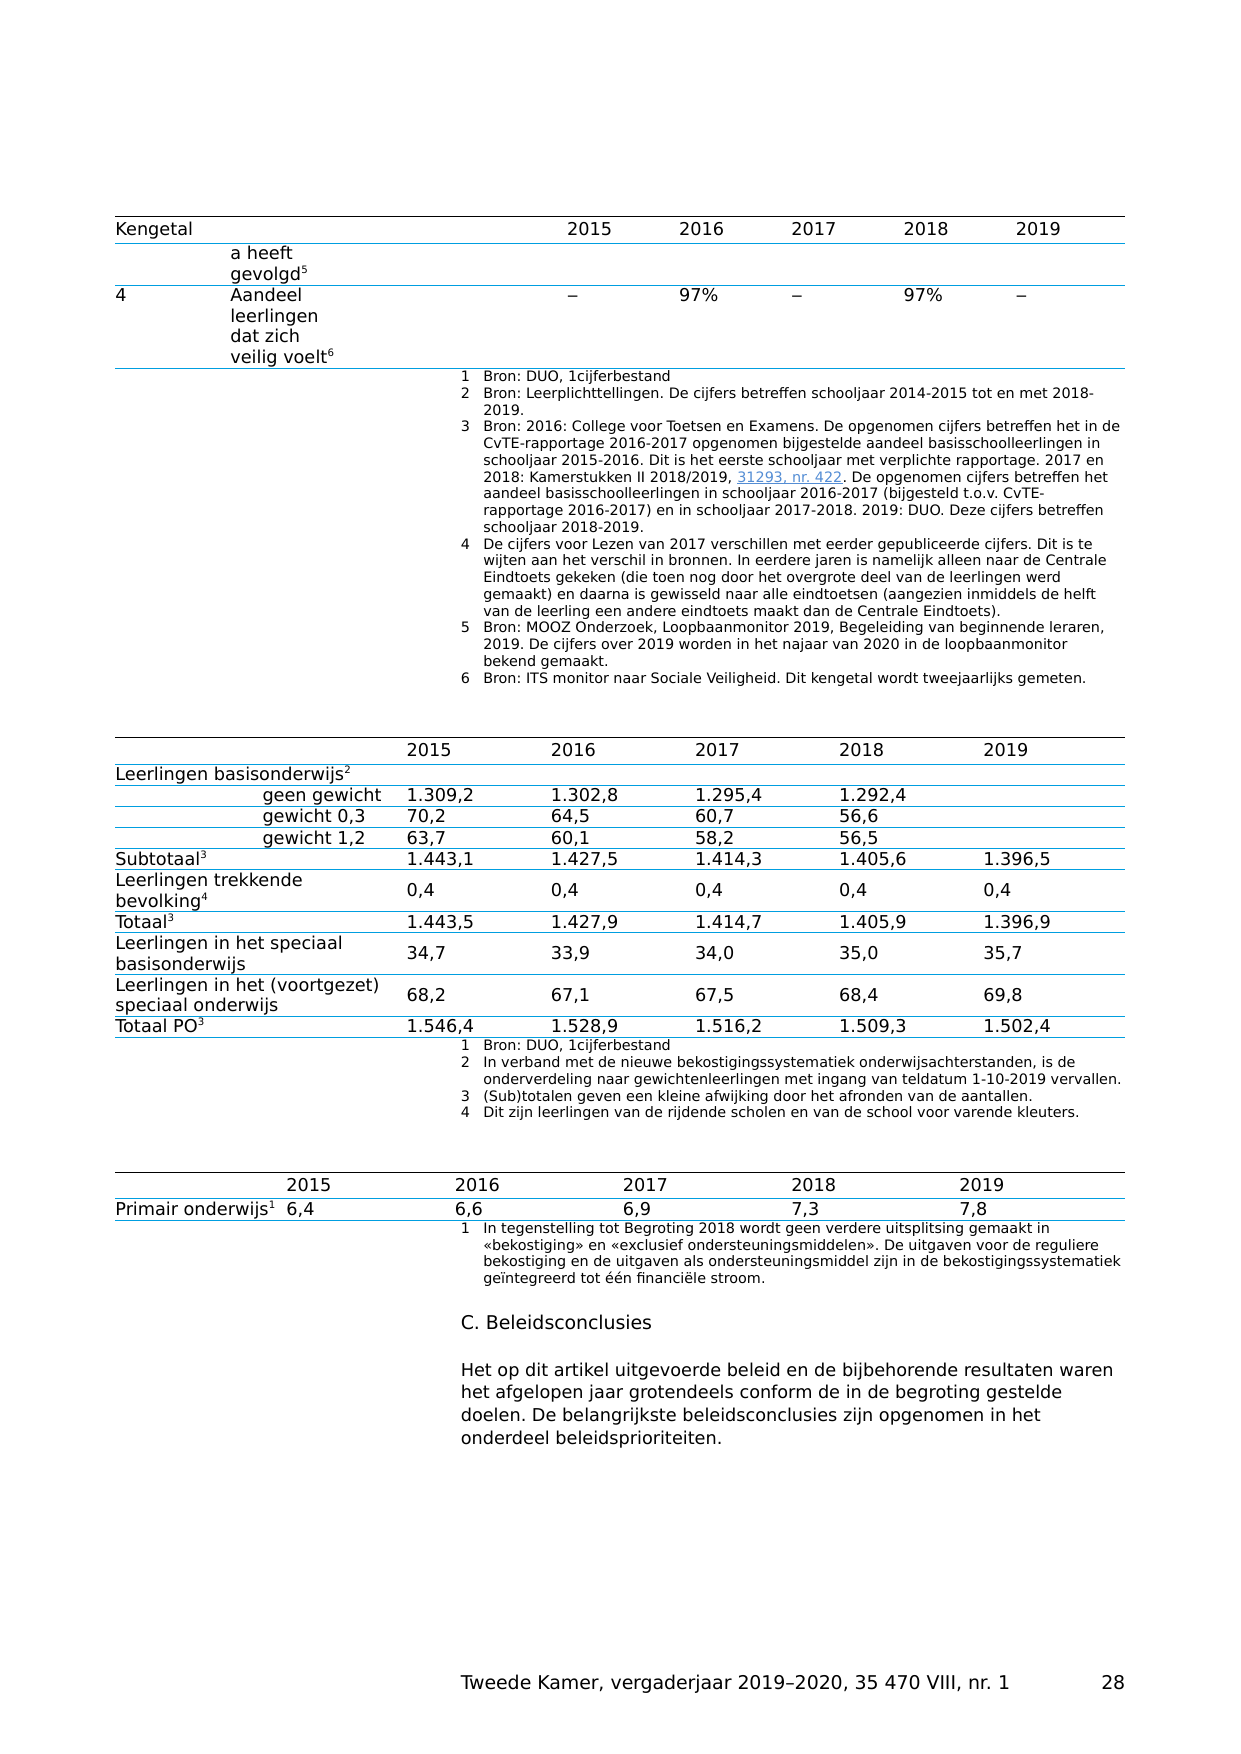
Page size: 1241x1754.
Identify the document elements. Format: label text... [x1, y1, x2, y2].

table_cell 2016 [548, 738, 692, 764]
table_cell Kengetal [115, 217, 339, 243]
table_cell a heeft gevolgd5 [227, 244, 339, 284]
table_cell 1.528,9 [548, 1017, 692, 1037]
table_cell [340, 286, 452, 367]
table_cell [548, 765, 692, 785]
table_cell 68,4 [836, 975, 980, 1016]
table_cell 2016 [676, 217, 788, 243]
table_cell [340, 244, 452, 284]
table_cell 56,5 [836, 828, 980, 848]
table_cell [340, 217, 452, 243]
table_cell Subtotaal3 [115, 849, 403, 869]
table_cell 1.427,9 [548, 912, 692, 932]
table_cell 1.414,3 [692, 849, 836, 869]
table_cell [452, 217, 564, 243]
table_cell 2019 [980, 738, 1125, 764]
table_cell 97% [900, 286, 1013, 367]
table_cell 2018 [788, 1173, 956, 1198]
table_cell 58,2 [692, 828, 836, 848]
table_cell [788, 244, 900, 284]
list Dit zijn leerlingen van de rijdende scholen en van de school voor varende kleuters. [461, 1104, 1125, 1121]
table_cell 1.302,8 [548, 786, 692, 806]
list Bron: ITS monitor naar Sociale Veiligheid. Dit kengetal wordt tweejaarlijks gemeten. [461, 670, 1125, 687]
table_cell [676, 244, 788, 284]
table_cell 2015 [404, 738, 548, 764]
table_cell 1.443,5 [404, 912, 548, 932]
table_cell [980, 786, 1125, 806]
list Bron: DUO, 1cijferbestand [461, 369, 1125, 385]
table_cell ‒ [1013, 286, 1125, 367]
list In verband met de nieuwe bekostigingssystematiek onderwijsachterstanden, is de onderverdeling naar gewichtenleerlingen met ingang van teldatum 1-10-2019 vervallen. [461, 1054, 1125, 1088]
table_cell 6,4 [283, 1199, 452, 1219]
table_cell 35,7 [980, 933, 1125, 974]
list Bron: DUO, 1cijferbestand [461, 1038, 1125, 1054]
table_cell 68,2 [404, 975, 548, 1016]
table_cell 2018 [836, 738, 980, 764]
table_cell Leerlingen basisonderwijs2 [115, 765, 403, 785]
table_cell 63,7 [404, 828, 548, 848]
table_cell 1.292,4 [836, 786, 980, 806]
table_cell 1.414,7 [692, 912, 836, 932]
table_cell [980, 765, 1125, 785]
table_cell [115, 807, 259, 827]
table_cell 35,0 [836, 933, 980, 974]
table_cell gewicht 0,3 [259, 807, 403, 827]
table_cell Leerlingen in het speciaal basisonderwijs [115, 933, 403, 974]
table_cell 1.509,3 [836, 1017, 980, 1037]
list (Sub)totalen geven een kleine afwijking door het afronden van de aantallen. [461, 1088, 1125, 1104]
table_cell [452, 244, 564, 284]
table_cell 60,1 [548, 828, 692, 848]
list Bron: 2016: College voor Toetsen en Examens. De opgenomen cijfers betreffen het in de CvTE-rapportage 2016-2017 opgenomen bijgestelde aandeel basisschoolleerlingen in schooljaar 2015-2016. Dit is het eerste schooljaar met verplichte rapportage. 2017 en 2018: Kamerstukken II 2018/2019, 31293, nr. 422. De opgenomen cijfers betreffen het aandeel basisschoolleerlingen in schooljaar 2016-2017 (bijgesteld t.o.v. CvTE-rapportage 2016-2017) en in schooljaar 2017-2018. 2019: DUO. Deze cijfers betreffen schooljaar 2018-2019. [461, 418, 1125, 536]
table_cell [980, 807, 1125, 827]
table_cell 97% [676, 286, 788, 367]
table_cell 56,6 [836, 807, 980, 827]
table_cell Aandeel leerlingen dat zich veilig voelt6 [227, 286, 339, 367]
table_cell 0,4 [836, 870, 980, 911]
table_cell 1.405,9 [836, 912, 980, 932]
table_cell [980, 828, 1125, 848]
table_cell [115, 244, 227, 284]
table_cell 6,6 [452, 1199, 620, 1219]
table_cell [115, 828, 259, 848]
table_cell 7,8 [956, 1199, 1125, 1219]
table_cell Totaal PO3 [115, 1017, 403, 1037]
table_cell 2019 [956, 1173, 1125, 1198]
table_cell 7,3 [788, 1199, 956, 1219]
table_cell [564, 244, 676, 284]
table_cell [115, 786, 259, 806]
table_cell 1.295,4 [692, 786, 836, 806]
table_cell 4 [115, 286, 227, 367]
table_cell geen gewicht [259, 786, 403, 806]
table_cell 6,9 [620, 1199, 788, 1219]
table_cell 67,1 [548, 975, 692, 1016]
table_cell 2015 [283, 1173, 452, 1198]
table_cell 2016 [452, 1173, 620, 1198]
table_cell [900, 244, 1013, 284]
table_cell 2015 [564, 217, 676, 243]
table_header Tabel 12 Leerlingen primair onderwijs (aantallen x 1.000)1 [115, 712, 1125, 737]
table_cell 1.396,9 [980, 912, 1125, 932]
table_cell 1.443,1 [404, 849, 548, 869]
table_cell [452, 286, 564, 367]
table_cell 64,5 [548, 807, 692, 827]
table_cell 2017 [788, 217, 900, 243]
text Het op dit artikel uitgevoerde beleid en de bijbehorende resultaten waren het afgelopen jaar grotendeels conform de in de begroting gestelde doelen. De belangrijkste beleidsconclusies zijn opgenomen in het onderdeel beleidsprioriteiten. [461, 1358, 1125, 1449]
table_cell 1.405,6 [836, 849, 980, 869]
table_cell [115, 1173, 283, 1198]
table_cell 1.396,5 [980, 849, 1125, 869]
table_cell 69,8 [980, 975, 1125, 1016]
table_cell 2017 [692, 738, 836, 764]
table_cell 2018 [900, 217, 1013, 243]
table_header Tabel 13 Uitgaven per leerling, excl. Uitvoeringskosten (bedragen x € 1.000) [115, 1146, 1125, 1171]
list Bron: Leerplichttellingen. De cijfers betreffen schooljaar 2014-2015 tot en met 2018-2019. [461, 385, 1125, 418]
table_cell 60,7 [692, 807, 836, 827]
table_cell 70,2 [404, 807, 548, 827]
table_cell ‒ [564, 286, 676, 367]
table_cell 1.502,4 [980, 1017, 1125, 1037]
table_cell [115, 738, 403, 764]
table_cell Primair onderwijs1 [115, 1199, 283, 1219]
table_cell 2019 [1013, 217, 1125, 243]
table_cell [836, 765, 980, 785]
table_cell 1.546,4 [404, 1017, 548, 1037]
list In tegenstelling tot Begroting 2018 wordt geen verdere uitsplitsing gemaakt in «bekostiging» en «exclusief ondersteuningsmiddelen». De uitgaven voor de reguliere bekostiging en de uitgaven als ondersteuningsmiddel zijn in de bekostigingssystematiek geïntegreerd tot één financiële stroom. [461, 1221, 1125, 1287]
list De cijfers voor Lezen van 2017 verschillen met eerder gepubliceerde cijfers. Dit is te wijten aan het verschil in bronnen. In eerdere jaren is namelijk alleen naar de Centrale Eindtoets gekeken (die toen nog door het overgrote deel van de leerlingen werd gemaakt) en daarna is gewisseld naar alle eindtoetsen (aangezien inmiddels de helft van de leerling een andere eindtoets maakt dan de Centrale Eindtoets). [461, 536, 1125, 619]
table_cell [404, 765, 548, 785]
table_cell 1.516,2 [692, 1017, 836, 1037]
table_cell gewicht 1,2 [259, 828, 403, 848]
table_cell ‒ [788, 286, 900, 367]
table_cell 33,9 [548, 933, 692, 974]
table_cell 0,4 [692, 870, 836, 911]
table_cell Totaal3 [115, 912, 403, 932]
table_cell 0,4 [404, 870, 548, 911]
table_cell 2017 [620, 1173, 788, 1198]
table_cell 34,7 [404, 933, 548, 974]
table_cell 67,5 [692, 975, 836, 1016]
table_cell 0,4 [980, 870, 1125, 911]
table_cell 1.427,5 [548, 849, 692, 869]
table_cell 1.309,2 [404, 786, 548, 806]
table_cell Leerlingen trekkende bevolking4 [115, 870, 403, 911]
table_cell [1013, 244, 1125, 284]
title C. Beleidsconclusies [461, 1312, 1125, 1334]
list Bron: MOOZ Onderzoek, Loopbaanmonitor 2019, Begeleiding van beginnende leraren, 2019. De cijfers over 2019 worden in het najaar van 2020 in de loopbaanmonitor bekend gemaakt. [461, 619, 1125, 670]
table_header Tabel 11 Kengetallen1 [115, 191, 1125, 216]
table_cell [692, 765, 836, 785]
table_cell 34,0 [692, 933, 836, 974]
table_cell Leerlingen in het (voortgezet) speciaal onderwijs [115, 975, 403, 1016]
table_cell 0,4 [548, 870, 692, 911]
